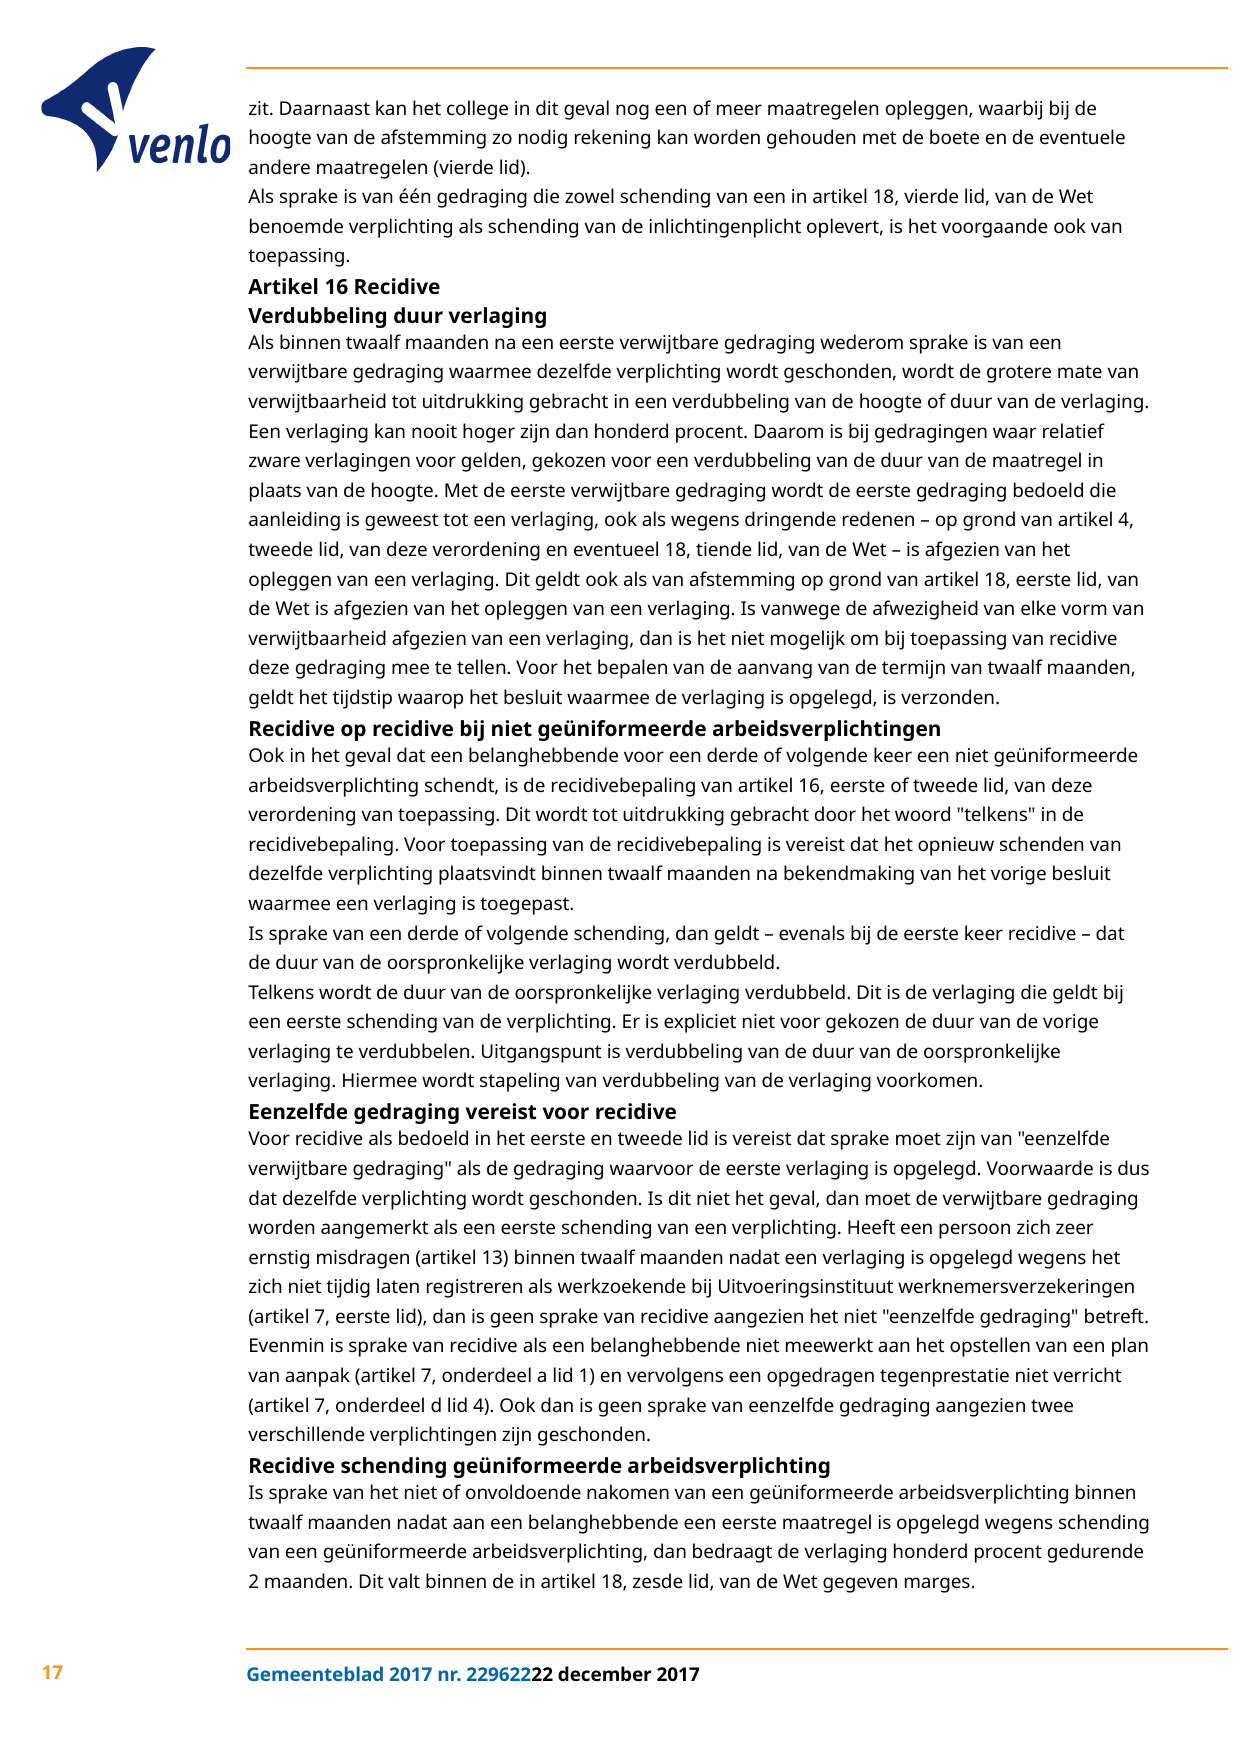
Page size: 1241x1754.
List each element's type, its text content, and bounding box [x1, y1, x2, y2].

text Als binnen twaalf maanden na een eerste verwijtbare gedraging wederom sprake is van een verwijtbare gedraging waarmee dezelfde verplichting wordt geschonden, wordt de grotere mate van verwijtbaarheid tot uitdrukking gebracht in een verdubbeling van de hoogte of duur van de verlaging. Een verlaging kan nooit hoger zijn dan honderd procent. Daarom is bij gedragingen waar relatief zware verlagingen voor gelden, gekozen voor een verdubbeling van de duur van de maatregel in plaats van de hoogte. Met de eerste verwijtbare gedraging wordt de eerste gedraging bedoeld die aanleiding is geweest tot een verlaging, ook als wegens dringende redenen – op grond van artikel 4, tweede lid, van deze verordening en eventueel 18, tiende lid, van de Wet – is afgezien van het opleggen van een verlaging. Dit geldt ook als van afstemming op grond van artikel 18, eerste lid, van de Wet is afgezien van het opleggen van een verlaging. Is vanwege de afwezigheid van elke vorm van verwijtbaarheid afgezien van een verlaging, dan is het niet mogelijk om bij toepassing van recidive deze gedraging mee te tellen. Voor het bepalen van de aanvang van de termijn van twaalf maanden, geldt het tijdstip waarop het besluit waarmee de verlaging is opgelegd, is verzonden. [248, 329, 1152, 710]
text Voor recidive als bedoeld in het eerste en tweede lid is vereist dat sprake moet zijn van "eenzelfde verwijtbare gedraging" als de gedraging waarvoor de eerste verlaging is opgelegd. Voorwaarde is dus dat dezelfde verplichting wordt geschonden. Is dit niet het geval, dan moet de verwijtbare gedraging worden aangemerkt als een eerste schending van een verplichting. Heeft een persoon zich zeer ernstig misdragen (artikel 13) binnen twaalf maanden nadat een verlaging is opgelegd wegens het zich niet tijdig laten registreren als werkzoekende bij Uitvoeringsinstituut werknemersverzekeringen (artikel 7, eerste lid), dan is geen sprake van recidive aangezien het niet "eenzelfde gedraging" betreft. Evenmin is sprake van recidive als een belanghebbende niet meewerkt aan het opstellen van een plan van aanpak (artikel 7, onderdeel a lid 1) en vervolgens een opgedragen tegenprestatie niet verricht (artikel 7, onderdeel d lid 4). Ook dan is geen sprake van eenzelfde gedraging aangezien twee verschillende verplichtingen zijn geschonden. [248, 1126, 1152, 1447]
text Als sprake is van één gedraging die zowel schending van een in artikel 18, vierde lid, van de Wet benoemde verplichting als schending van de inlichtingenplicht oplevert, is het voorgaande ook van toepassing. [248, 183, 1152, 268]
text Is sprake van een derde of volgende schending, dan geldt – evenals bij de eerste keer recidive – dat de duur van de oorspronkelijke verlaging wordt verdubbeld. [248, 920, 1152, 975]
text Is sprake van het niet of onvoldoende nakomen van een geüniformeerde arbeidsverplichting binnen twaalf maanden nadat aan een belanghebbende een eerste maatregel is opgelegd wegens schending van een geüniformeerde arbeidsverplichting, dan bedraagt de verlaging honderd procent gedurende 2 maanden. Dit valt binnen de in artikel 18, zesde lid, van de Wet gegeven marges. [248, 1479, 1152, 1594]
picture [41, 47, 231, 172]
text Verdubbeling duur verlaging [248, 301, 1152, 329]
text Telkens wordt de duur van de oorspronkelijke verlaging verdubbeld. Dit is de verlaging die geldt bij een eerste schending van de verplichting. Er is expliciet niet voor gekozen de duur van de vorige verlaging te verdubbelen. Uitgangspunt is verdubbeling van de duur van de oorspronkelijke verlaging. Hiermee wordt stapeling van verdubbeling van de verlaging voorkomen. [248, 979, 1152, 1093]
text zit. Daarnaast kan het college in dit geval nog een of meer maatregelen opleggen, waarbij bij de hoogte van de afstemming zo nodig rekening kan worden gehouden met de boete en de eventuele andere maatregelen (vierde lid). [248, 95, 1152, 180]
text Recidive op recidive bij niet geüniformeerde arbeidsverplichtingen [248, 714, 1152, 742]
text Recidive schending geüniformeerde arbeidsverplichting [248, 1451, 1152, 1479]
text Ook in het geval dat een belanghebbende voor een derde of volgende keer een niet geüniformeerde arbeidsverplichting schendt, is de recidivebepaling van artikel 16, eerste of tweede lid, van deze verordening van toepassing. Dit wordt tot uitdrukking gebracht door het woord "telkens" in de recidivebepaling. Voor toepassing van de recidivebepaling is vereist dat het opnieuw schenden van dezelfde verplichting plaatsvindt binnen twaalf maanden na bekendmaking van het vorige besluit waarmee een verlaging is toegepast. [248, 742, 1152, 916]
text Artikel 16 Recidive [248, 272, 1152, 301]
text Eenzelfde gedraging vereist voor recidive [248, 1097, 1152, 1126]
